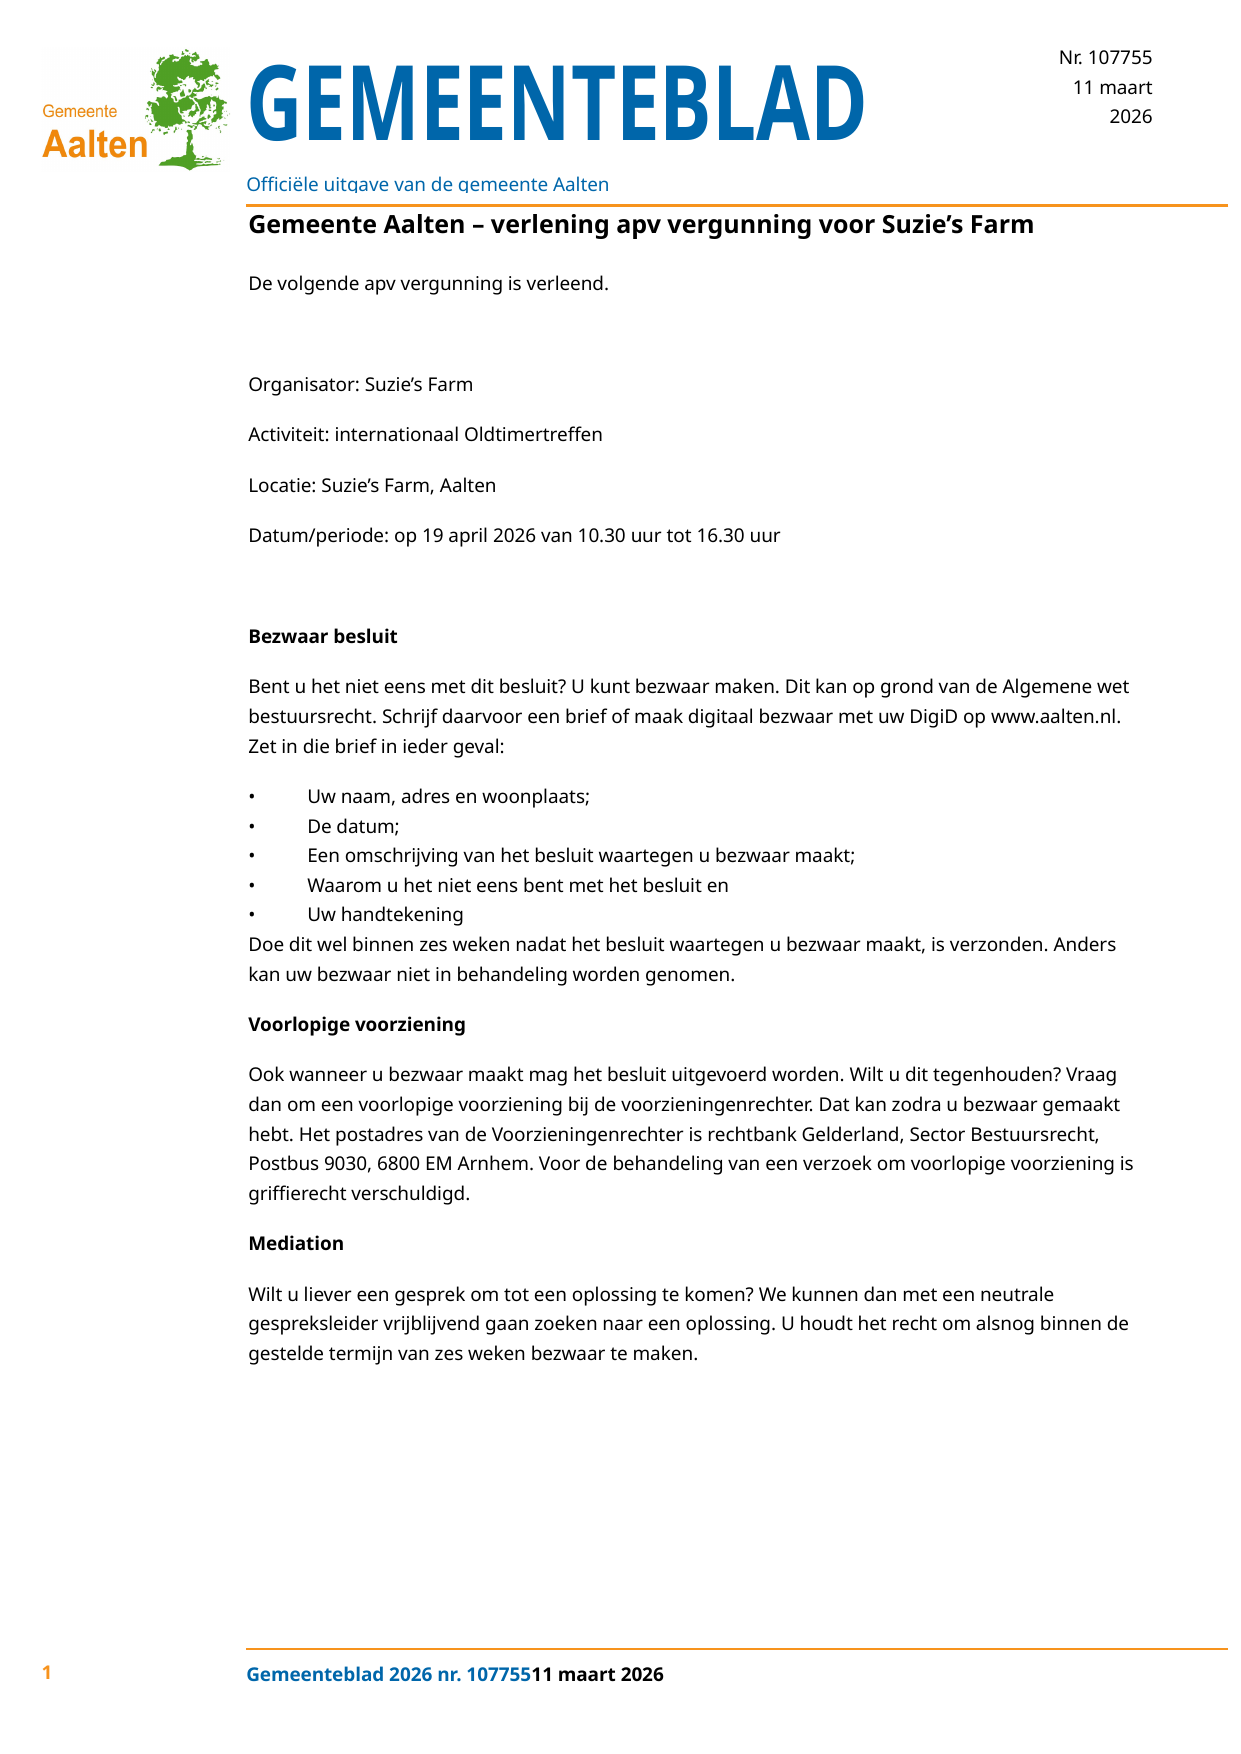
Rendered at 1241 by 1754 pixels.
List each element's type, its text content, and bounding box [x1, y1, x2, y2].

list Een omschrijving van het besluit waartegen u bezwaar maakt; [248, 842, 1152, 868]
text Doe dit wel binnen zes weken nadat het besluit waartegen u bezwaar maakt, is verzonden. Anders kan uw bezwaar niet in behandeling worden genomen. [248, 931, 1152, 986]
text Organisator: Suzie’s Farm [248, 371, 1152, 397]
text Gemeente Aalten – verlening apv vergunning voor Suzie’s Farm [248, 207, 1152, 241]
text Ook wanneer u bezwaar maakt mag het besluit uitgevoerd worden. Wilt u dit tegenhouden? Vraag dan om een voorlopige voorziening bij de voorzieningenrechter. Dat kan zodra u bezwaar gemaakt hebt. Het postadres van de Voorzieningenrechter is rechtbank Gelderland, Sector Bestuursrecht, Postbus 9030, 6800 EM Arnhem. Voor de behandeling van een verzoek om voorlopige voorziening is griffierecht verschuldigd. [248, 1062, 1152, 1206]
text Locatie: Suzie’s Farm, Aalten [248, 472, 1152, 498]
text Bezwaar besluit [248, 623, 1152, 649]
text Voorlopige voorziening [248, 1011, 1152, 1037]
list De datum; [248, 813, 1152, 838]
text Wilt u liever een gesprek om tot een oplossing te komen? We kunnen dan met een neutrale gespreksleider vrijblijvend gaan zoeken naar een oplossing. U houdt het recht om alsnog binnen de gestelde termijn van zes weken bezwaar te maken. [248, 1281, 1152, 1366]
text Datum/periode: op 19 april 2026 van 10.30 uur tot 16.30 uur [248, 522, 1152, 548]
text Bent u het niet eens met dit besluit? U kunt bezwaar maken. Dit kan op grond van de Algemene wet bestuursrecht. Schrijf daarvoor een brief of maak digitaal bezwaar met uw DigiD op www.aalten.nl. Zet in die brief in ieder geval: [248, 674, 1152, 758]
list Uw handtekening [248, 902, 1152, 927]
list Waarom u het niet eens bent met het besluit en [248, 872, 1152, 898]
text De volgende apv vergunning is verleend. [248, 270, 1152, 296]
picture [41, 47, 231, 172]
text Activiteit: internationaal Oldtimertreffen [248, 422, 1152, 447]
list Uw naam, adres en woonplaats; [248, 783, 1152, 809]
text Mediation [248, 1230, 1152, 1256]
